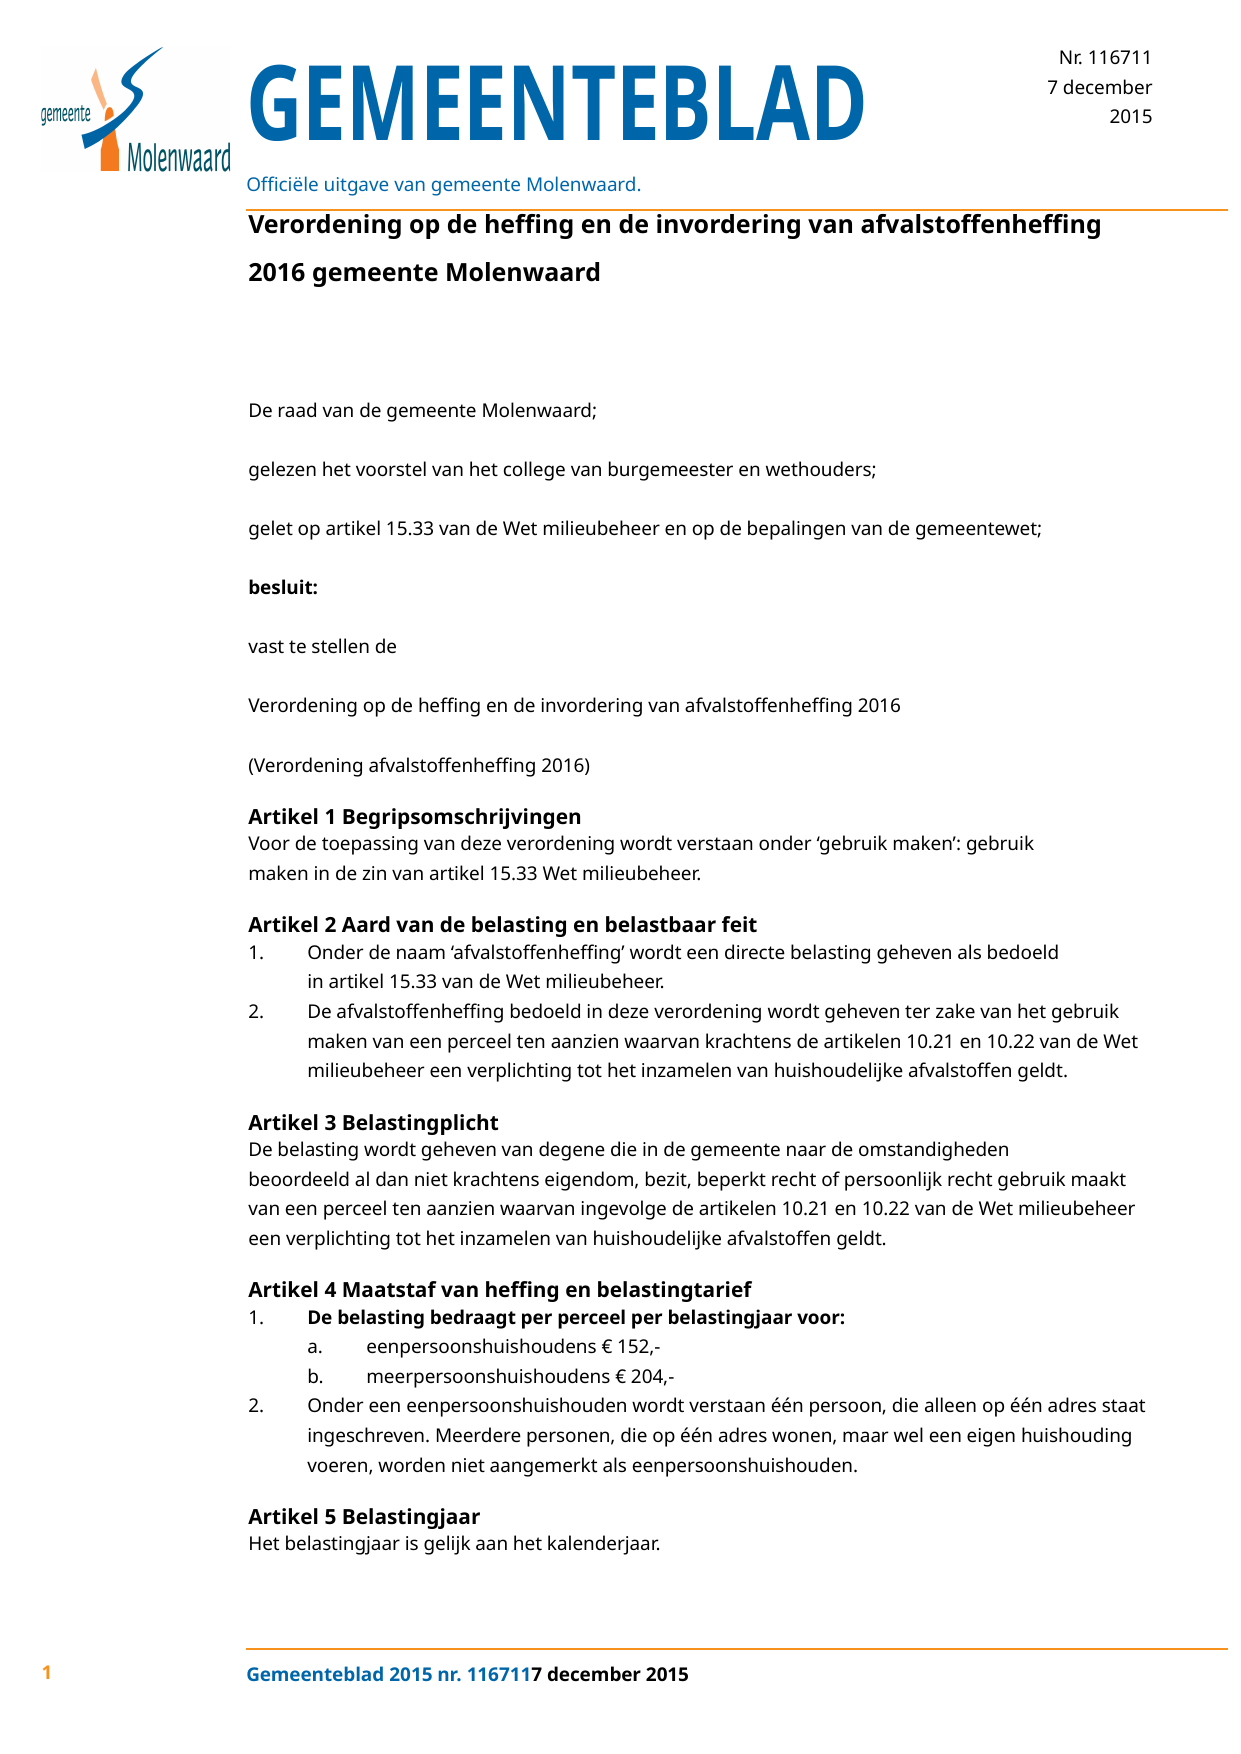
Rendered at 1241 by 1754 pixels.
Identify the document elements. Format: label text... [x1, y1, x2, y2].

list meerpersoonshuishoudens € 204,- [307, 1363, 1152, 1389]
text gelezen het voorstel van het college van burgemeester en wethouders; [248, 456, 1152, 482]
text De belasting wordt geheven van degene die in de gemeente naar de omstandigheden [248, 1136, 1152, 1162]
text Voor de toepassing van deze verordening wordt verstaan onder ‘gebruik maken’: gebruik [248, 831, 1152, 856]
list Onder de naam ‘afvalstoffenheffing’ wordt een directe belasting geheven als bedoeld [248, 939, 1152, 965]
text gelet op artikel 15.33 van de Wet milieubeheer en op de bepalingen van de gemeentewet; [248, 515, 1152, 541]
picture [41, 47, 231, 172]
text De raad van de gemeente Molenwaard; [248, 397, 1152, 422]
text Het belastingjaar is gelijk aan het kalenderjaar. [248, 1531, 1152, 1556]
text vast te stellen de [248, 633, 1152, 659]
text Artikel 1 Begripsomschrijvingen [248, 802, 1152, 831]
text Verordening op de heffing en de invordering van afvalstoffenheffing 2016 [248, 693, 1152, 718]
text Artikel 3 Belastingplicht [248, 1108, 1152, 1136]
list De belasting bedraagt per perceel per belastingjaar voor: [248, 1304, 1152, 1329]
text Artikel 5 Belastingjaar [248, 1502, 1152, 1531]
list eenpersoonshuishoudens € 152,- [307, 1333, 1152, 1359]
text beoordeeld al dan niet krachtens eigendom, bezit, beperkt recht of persoonlijk recht gebruik maakt van een perceel ten aanzien waarvan ingevolge de artikelen 10.21 en 10.22 van de Wet milieubeheer een verplichting tot het inzamelen van huishoudelijke afvalstoffen geldt. [248, 1166, 1152, 1251]
text Verordening op de heffing en de invordering van afvalstoffenheffing 2016 gemeente Molenwaard [248, 211, 1152, 288]
list Onder een eenpersoonshuishouden wordt verstaan één persoon, die alleen op één adres staat ingeschreven. Meerdere personen, die op één adres wonen, maar wel een eigen huishouding voeren, worden niet aangemerkt als eenpersoonshuishouden. [248, 1393, 1152, 1477]
list De afvalstoffenheffing bedoeld in deze verordening wordt geheven ter zake van het gebruik maken van een perceel ten aanzien waarvan krachtens de artikelen 10.21 en 10.22 van de Wet milieubeheer een verplichting tot het inzamelen van huishoudelijke afvalstoffen geldt. [248, 998, 1152, 1083]
text Artikel 2 Aard van de belasting en belastbaar feit [248, 911, 1152, 939]
text besluit: [248, 574, 1152, 600]
text maken in de zin van artikel 15.33 Wet milieubeheer. [248, 860, 1152, 886]
list in artikel 15.33 van de Wet milieubeheer. [248, 969, 1152, 994]
text (Verordening afvalstoffenheffing 2016) [248, 752, 1152, 777]
text Artikel 4 Maatstaf van heffing en belastingtarief [248, 1275, 1152, 1304]
